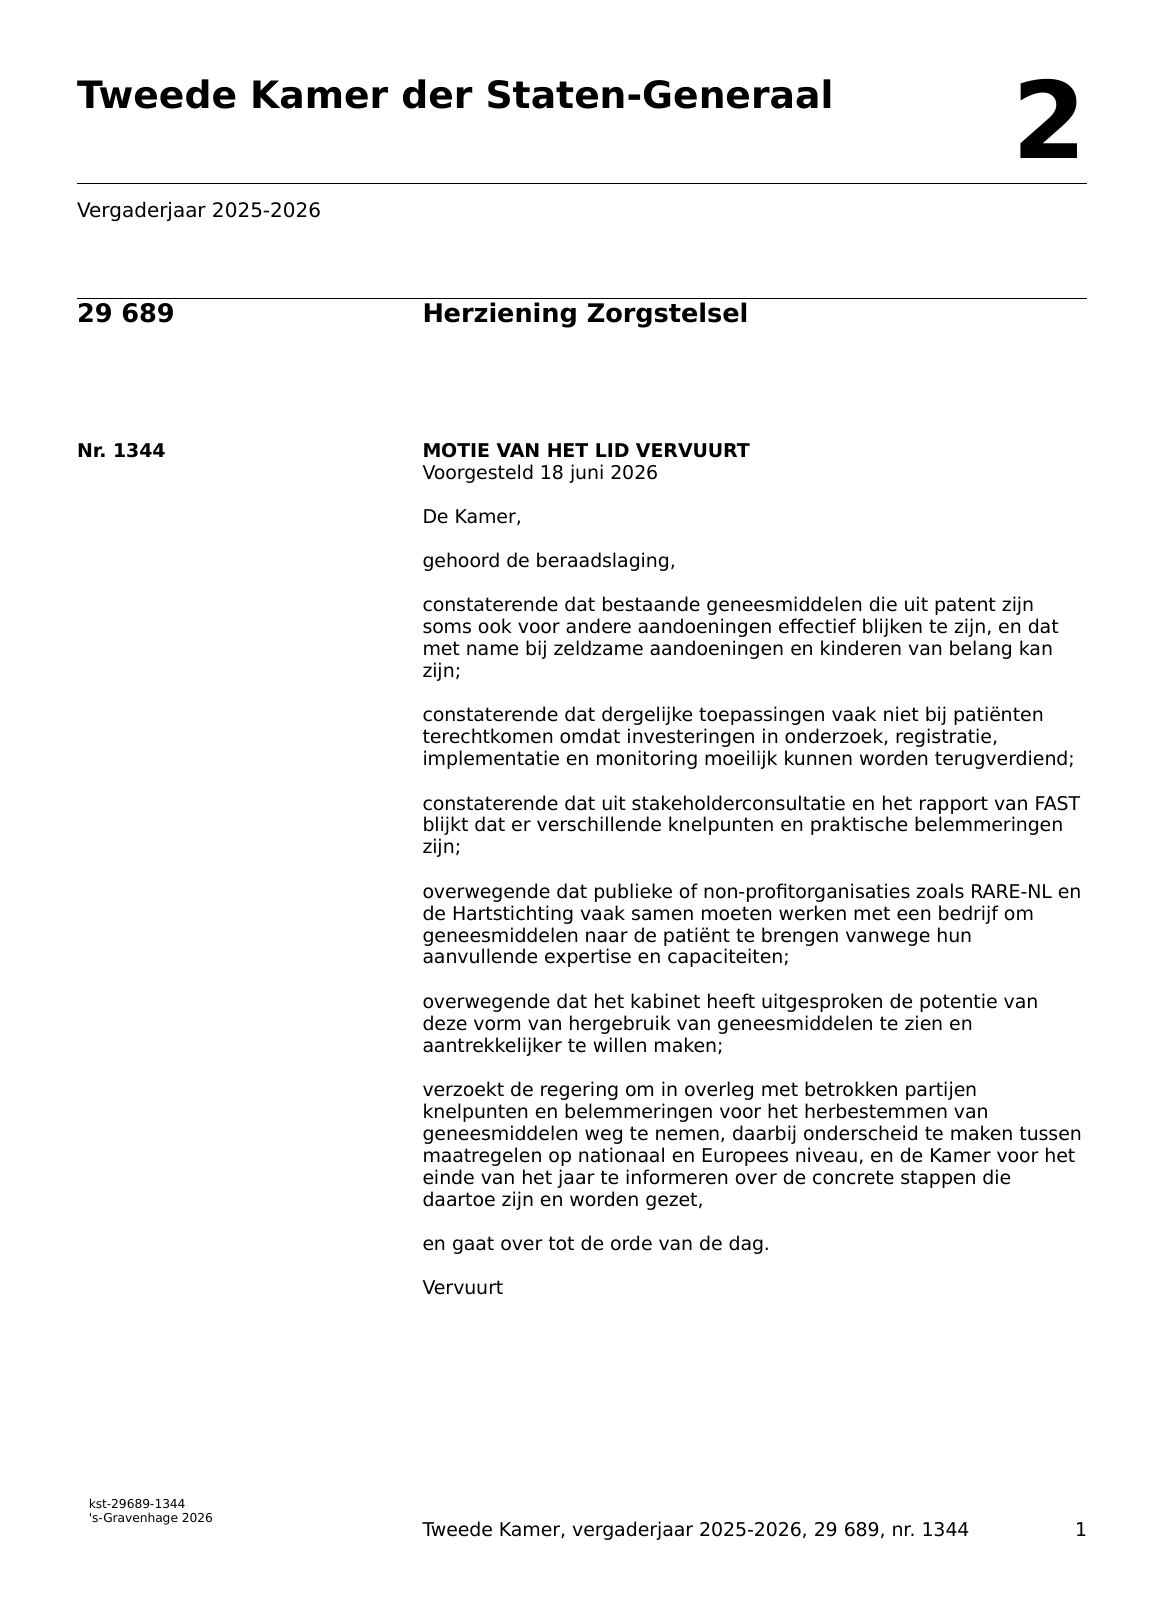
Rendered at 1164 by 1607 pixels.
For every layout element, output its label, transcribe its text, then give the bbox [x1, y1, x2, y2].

table_header 2 [886, 59, 1087, 183]
subtitle Nr. 1344 MOTIE VAN HET LID VERVUURT [77, 440, 1087, 462]
text constaterende dat dergelijke toepassingen vaak niet bij patiënten terechtkomen omdat investeringen in onderzoek, registratie, implementatie en monitoring moeilijk kunnen worden terugverdiend; [422, 704, 1087, 770]
text Vervuurt [422, 1277, 1087, 1299]
table_cell Vergaderjaar 2025-2026 [77, 184, 1087, 298]
text constaterende dat uit stakeholderconsultatie en het rapport van FAST blijkt dat er verschillende knelpunten en praktische belemmeringen zijn; [422, 792, 1087, 858]
text gehoord de beraadslaging, [422, 550, 1087, 572]
table_header Tweede Kamer der Staten-Generaal [77, 59, 886, 183]
text Voorgesteld 18 juni 2026 [422, 462, 1087, 484]
text verzoekt de regering om in overleg met betrokken partijen knelpunten en belemmeringen voor het herbestemmen van geneesmiddelen weg te nemen, daarbij onderscheid te maken tussen maatregelen op nationaal en Europees niveau, en de Kamer voor het einde van het jaar te informeren over de concrete stappen die daartoe zijn en worden gezet, [422, 1079, 1087, 1211]
text overwegende dat het kabinet heeft uitgesproken de potentie van deze vorm van hergebruik van geneesmiddelen te zien en aantrekkelijker te willen maken; [422, 991, 1087, 1057]
text 's-Gravenhage 2026 [88, 1511, 323, 1525]
text overwegende dat publieke of non-profitorganisaties zoals RARE-NL en de Hartstichting vaak samen moeten werken met een bedrijf om geneesmiddelen naar de patiënt te brengen vanwege hun aanvullende expertise en capaciteiten; [422, 881, 1087, 968]
text en gaat over tot de orde van de dag. [422, 1233, 1087, 1255]
text constaterende dat bestaande geneesmiddelen die uit patent zijn soms ook voor andere aandoeningen effectief blijken te zijn, en dat met name bij zeldzame aandoeningen en kinderen van belang kan zijn; [422, 594, 1087, 682]
text kst-29689-1344 [88, 1497, 323, 1511]
text De Kamer, [422, 506, 1087, 528]
subtitle 29 689 Herziening Zorgstelsel [77, 299, 1087, 329]
